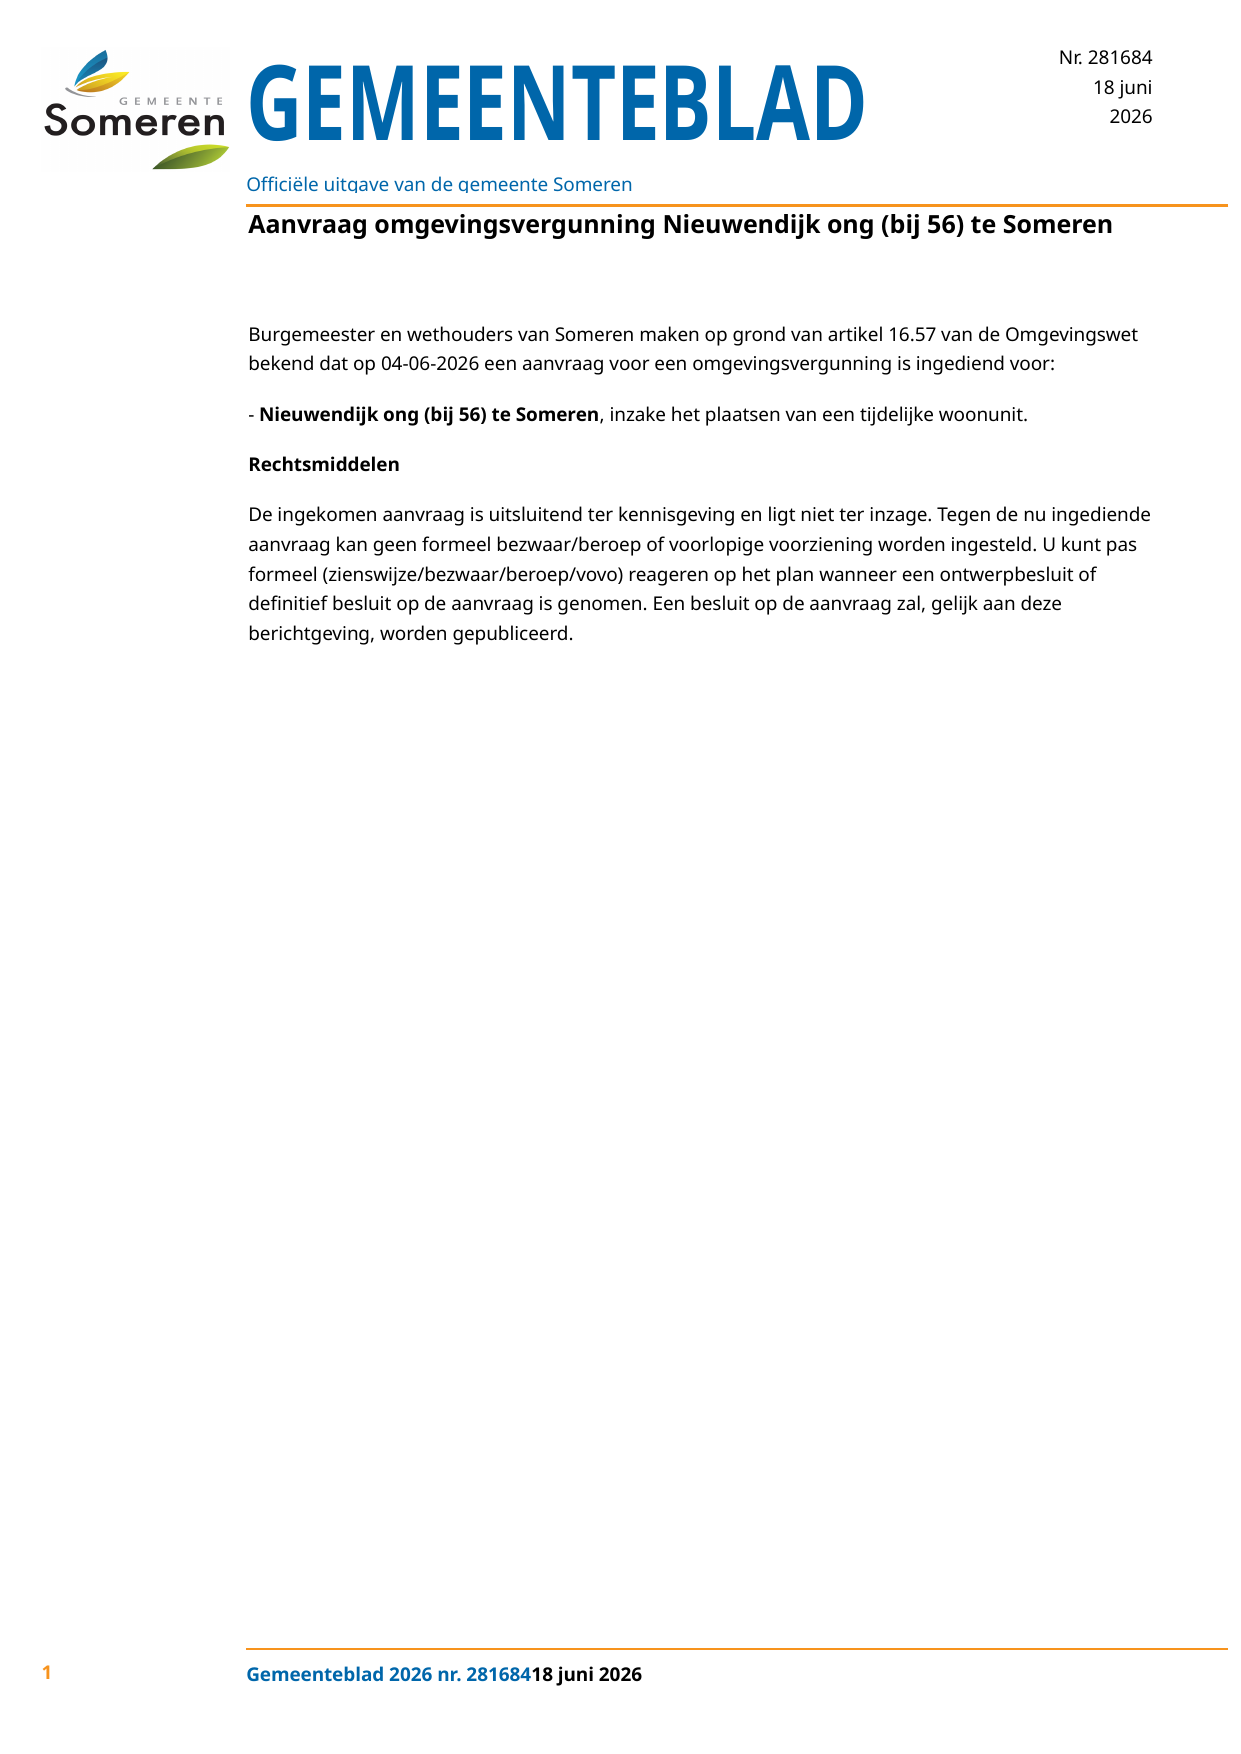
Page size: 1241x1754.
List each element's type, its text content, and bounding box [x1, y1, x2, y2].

text Aanvraag omgevingsvergunning Nieuwendijk ong (bij 56) te Someren [248, 207, 1152, 241]
text De ingekomen aanvraag is uitsluitend ter kennisgeving en ligt niet ter inzage. Tegen de nu ingediende aanvraag kan geen formeel bezwaar/beroep of voorlopige voorziening worden ingesteld. U kunt pas formeel (zienswijze/bezwaar/beroep/vovo) reageren op het plan wanneer een ontwerpbesluit of definitief besluit op de aanvraag is genomen. Een besluit op de aanvraag zal, gelijk aan deze berichtgeving, worden gepubliceerd. [248, 502, 1152, 646]
text - Nieuwendijk ong (bij 56) te Someren, inzake het plaatsen van een tijdelijke woonunit. [248, 401, 1152, 426]
text Rechtsmiddelen [248, 451, 1152, 477]
picture [41, 47, 231, 172]
text Burgemeester en wethouders van Someren maken op grond van artikel 16.57 van de Omgevingswet bekend dat op 04-06-2026 een aanvraag voor een omgevingsvergunning is ingediend voor: [248, 321, 1152, 376]
